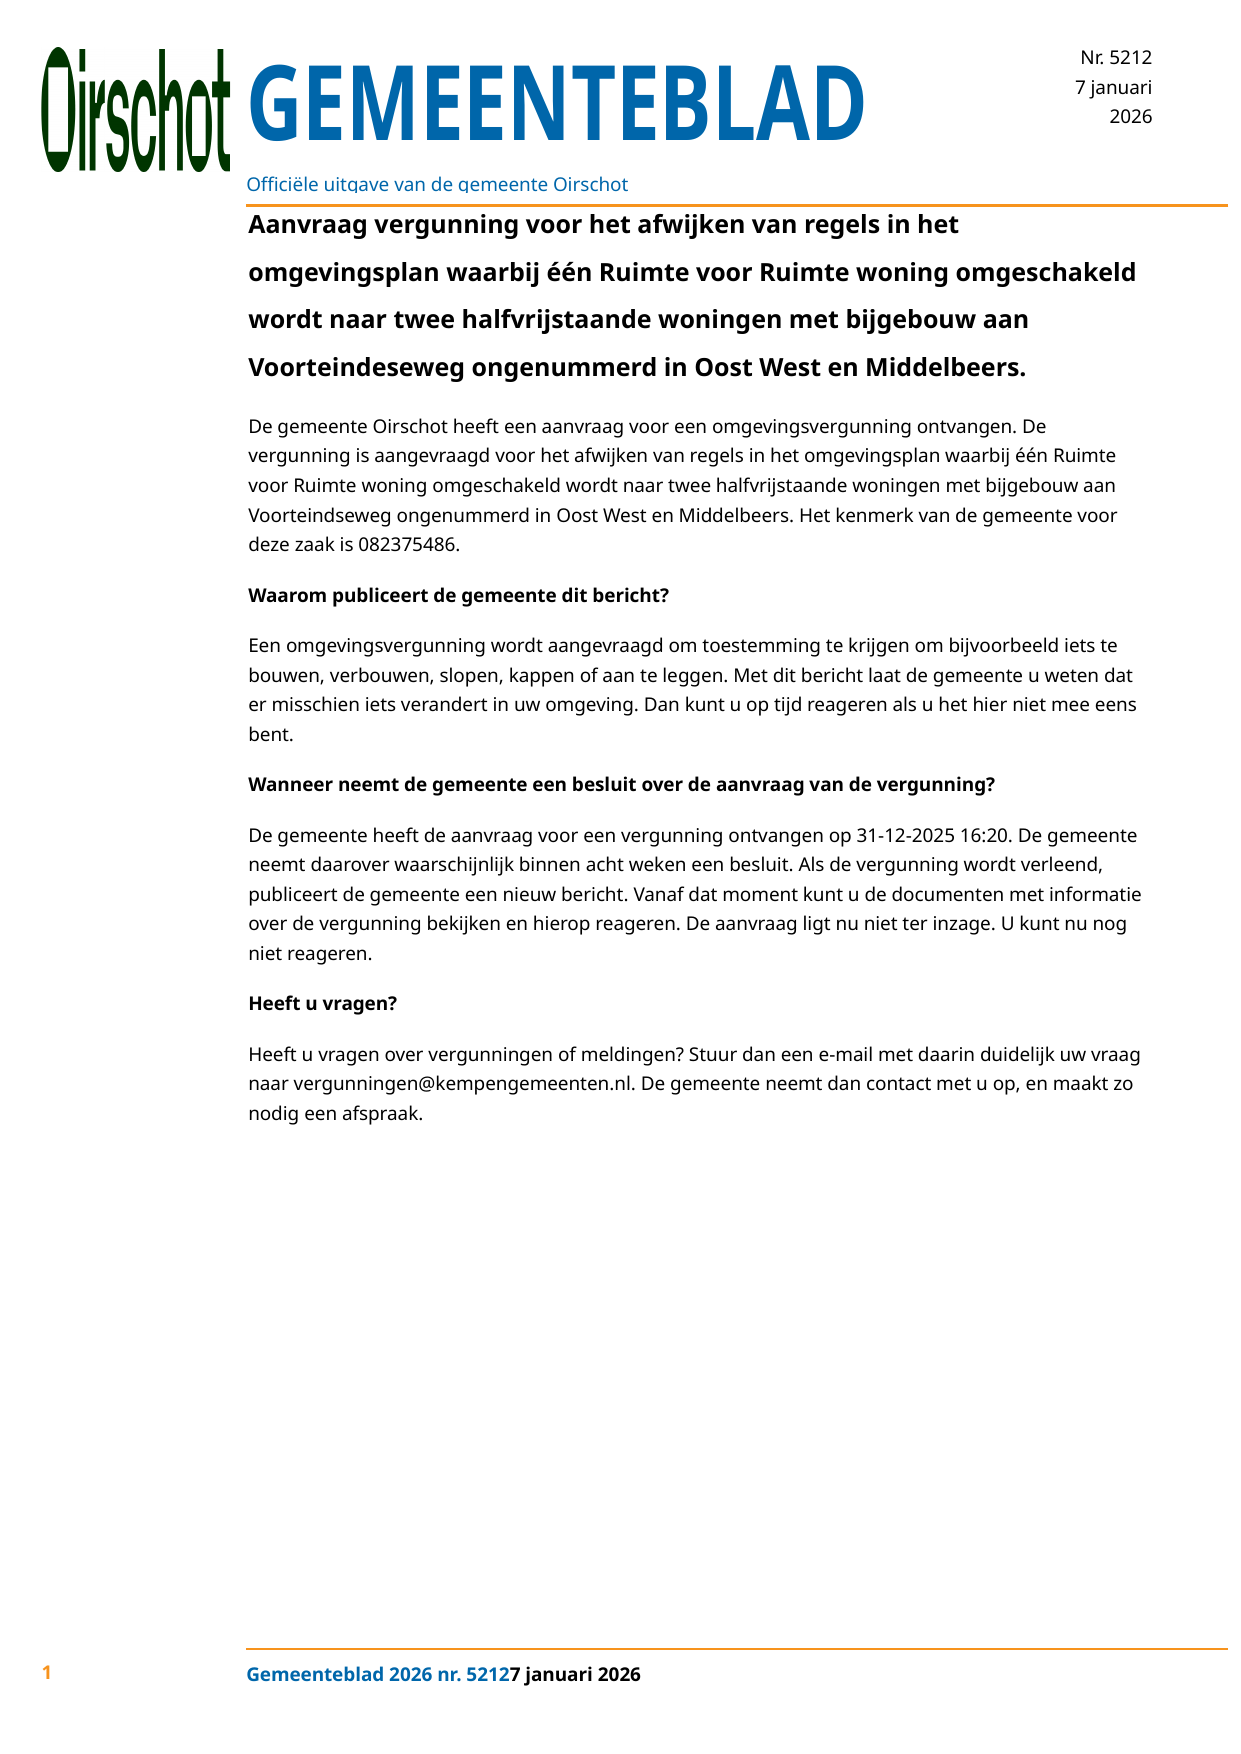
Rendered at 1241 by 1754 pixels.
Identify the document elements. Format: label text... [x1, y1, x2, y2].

text De gemeente Oirschot heeft een aanvraag voor een omgevingsvergunning ontvangen. De vergunning is aangevraagd voor het afwijken van regels in het omgevingsplan waarbij één Ruimte voor Ruimte woning omgeschakeld wordt naar twee halfvrijstaande woningen met bijgebouw aan Voorteindseweg ongenummerd in Oost West en Middelbeers. Het kenmerk van de gemeente voor deze zaak is 082375486. [248, 413, 1152, 557]
text Heeft u vragen over vergunningen of meldingen? Stuur dan een e-mail met daarin duidelijk uw vraag naar vergunningen@kempengemeenten.nl. De gemeente neemt dan contact met u op, en maakt zo nodig een afspraak. [248, 1041, 1152, 1126]
text Aanvraag vergunning voor het afwijken van regels in het omgevingsplan waarbij één Ruimte voor Ruimte woning omgeschakeld wordt naar twee halfvrijstaande woningen met bijgebouw aan Voorteindeseweg ongenummerd in Oost West en Middelbeers. [248, 207, 1152, 384]
text Wanneer neemt de gemeente een besluit over de aanvraag van de vergunning? [248, 771, 1152, 797]
text Een omgevingsvergunning wordt aangevraagd om toestemming te krijgen om bijvoorbeeld iets te bouwen, verbouwen, slopen, kappen of aan te leggen. Met dit bericht laat de gemeente u weten dat er misschien iets verandert in uw omgeving. Dan kunt u op tijd reageren als u het hier niet mee eens bent. [248, 632, 1152, 747]
text Waarom publiceert de gemeente dit bericht? [248, 582, 1152, 608]
picture [41, 47, 231, 172]
text De gemeente heeft de aanvraag voor een vergunning ontvangen op 31-12-2025 16:20. De gemeente neemt daarover waarschijnlijk binnen acht weken een besluit. Als de vergunning wordt verleend, publiceert de gemeente een nieuw bericht. Vanaf dat moment kunt u de documenten met informatie over de vergunning bekijken en hierop reageren. De aanvraag ligt nu niet ter inzage. U kunt nu nog niet reageren. [248, 822, 1152, 966]
text Heeft u vragen? [248, 991, 1152, 1016]
